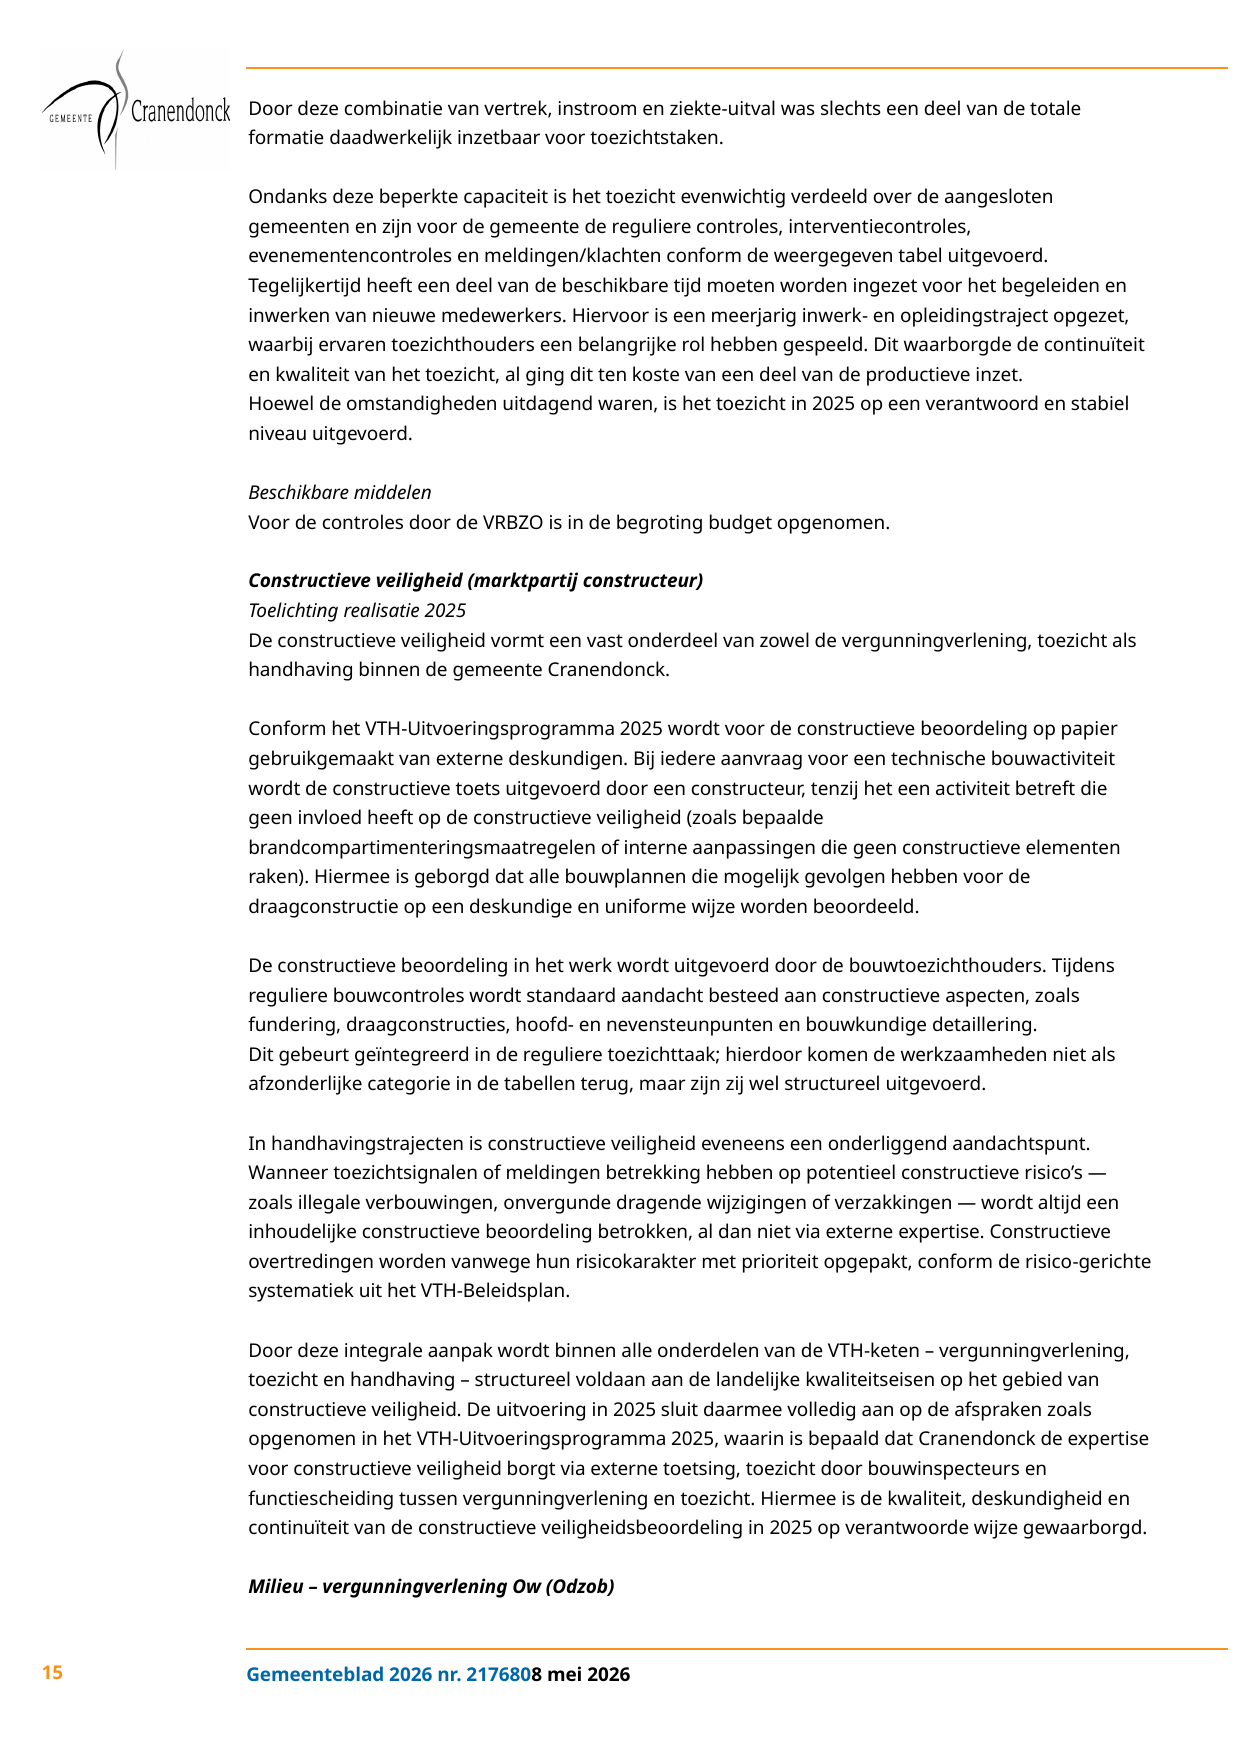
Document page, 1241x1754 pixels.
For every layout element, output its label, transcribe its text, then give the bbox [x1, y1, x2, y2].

text Milieu – vergunningverlening Ow (Odzob) [248, 1573, 1152, 1598]
text Constructieve veiligheid (marktpartij constructeur) [248, 567, 1152, 593]
table_header Door deze combinatie van vertrek, instroom en ziekte‑uitval was slechts een deel van de totale formatie daadwerkelijk inzetbaar voor toezichtstaken. Ondanks deze beperkte capaciteit is het toezicht evenwichtig verdeeld over de aangesloten gemeenten en zijn voor de gemeente de reguliere controles, interventiecontroles, evenementencontroles en meldingen/klachten conform de weergegeven tabel uitgevoerd. Tegelijkertijd heeft een deel van de beschikbare tijd moeten worden ingezet voor het begeleiden en inwerken van nieuwe medewerkers. Hiervoor is een meerjarig inwerk‑ en opleidingstraject opgezet, waarbij ervaren toezichthouders een belangrijke rol hebben gespeeld. Dit waarborgde de continuïteit en kwaliteit van het toezicht, al ging dit ten koste van een deel van de productieve inzet. Hoewel de omstandigheden uitdagend waren, is het toezicht in 2025 op een verantwoord en stabiel niveau uitgevoerd. Beschikbare middelen Voor de controles door de VRBZO is in de begroting budget opgenomen. [248, 95, 1152, 535]
picture [41, 47, 231, 172]
table_header Toelichting realisatie 2025 De constructieve veiligheid vormt een vast onderdeel van zowel de vergunningverlening, toezicht als handhaving binnen de gemeente Cranendonck. Conform het VTH‑Uitvoeringsprogramma 2025 wordt voor de constructieve beoordeling op papier gebruikgemaakt van externe deskundigen. Bij iedere aanvraag voor een technische bouwactiviteit wordt de constructieve toets uitgevoerd door een constructeur, tenzij het een activiteit betreft die geen invloed heeft op de constructieve veiligheid (zoals bepaalde brandcompartimenteringsmaatregelen of interne aanpassingen die geen constructieve elementen raken). Hiermee is geborgd dat alle bouwplannen die mogelijk gevolgen hebben voor de draagconstructie op een deskundige en uniforme wijze worden beoordeeld. De constructieve beoordeling in het werk wordt uitgevoerd door de bouwtoezichthouders. Tijdens reguliere bouwcontroles wordt standaard aandacht besteed aan constructieve aspecten, zoals fundering, draagconstructies, hoofd- en nevensteunpunten en bouwkundige detaillering. Dit gebeurt geïntegreerd in de reguliere toezichttaak; hierdoor komen de werkzaamheden niet als afzonderlijke categorie in de tabellen terug, maar zijn zij wel structureel uitgevoerd. In handhavingstrajecten is constructieve veiligheid eveneens een onderliggend aandachtspunt. Wanneer toezichtsignalen of meldingen betrekking hebben op potentieel constructieve risico’s — zoals illegale verbouwingen, onvergunde dragende wijzigingen of verzakkingen — wordt altijd een inhoudelijke constructieve beoordeling betrokken, al dan niet via externe expertise. Constructieve overtredingen worden vanwege hun risicokarakter met prioriteit opgepakt, conform de risico‑gerichte systematiek uit het VTH‑Beleidsplan. Door deze integrale aanpak wordt binnen alle onderdelen van de VTH‑keten – vergunningverlening, toezicht en handhaving – structureel voldaan aan de landelijke kwaliteitseisen op het gebied van constructieve veiligheid. De uitvoering in 2025 sluit daarmee volledig aan op de afspraken zoals opgenomen in het VTH‑Uitvoeringsprogramma 2025, waarin is bepaald dat Cranendonck de expertise voor constructieve veiligheid borgt via externe toetsing, toezicht door bouwinspecteurs en functiescheiding tussen vergunningverlening en toezicht. Hiermee is de kwaliteit, deskundigheid en continuïteit van de constructieve veiligheidsbeoordeling in 2025 op verantwoorde wijze gewaarborgd. [248, 597, 1152, 1540]
